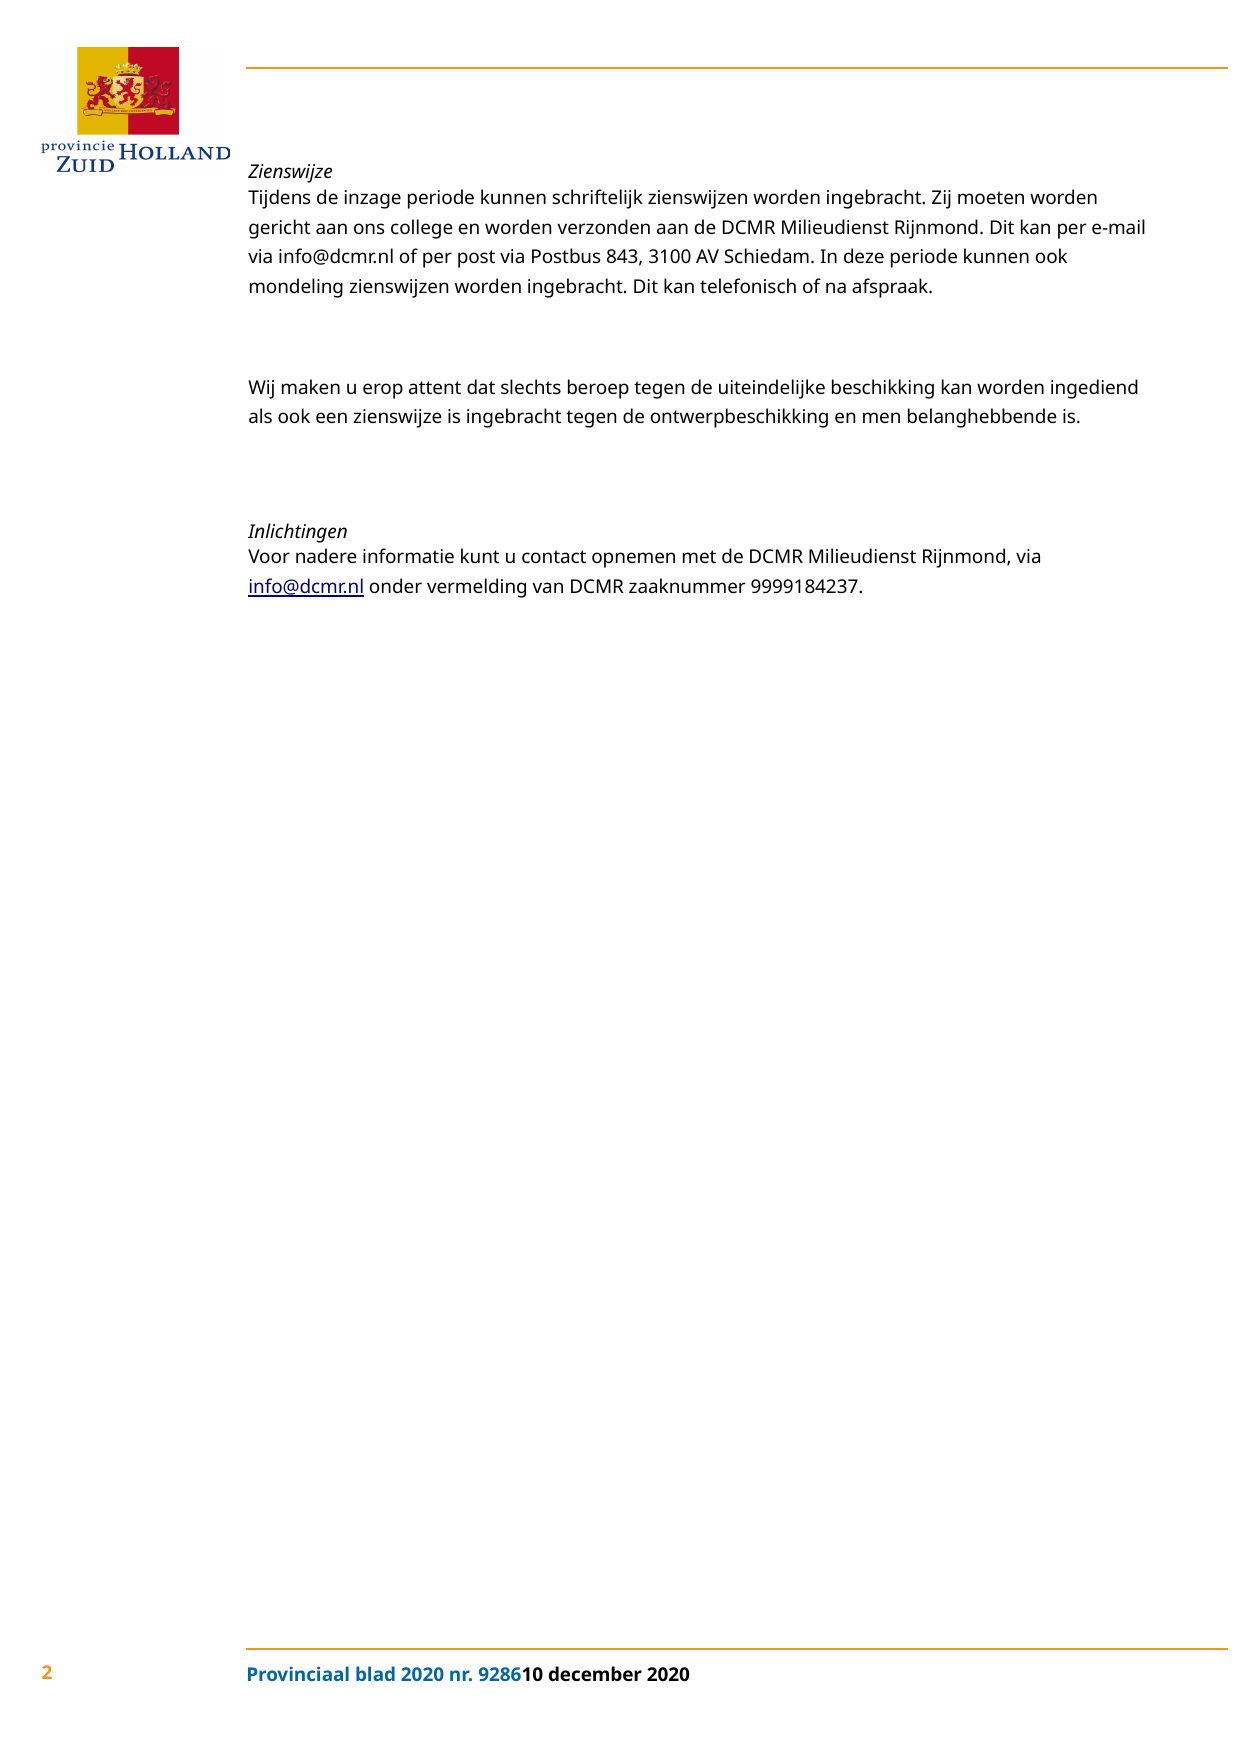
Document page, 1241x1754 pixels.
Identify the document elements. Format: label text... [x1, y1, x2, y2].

text Zienswijze [248, 159, 1152, 184]
picture [41, 47, 231, 172]
text Inlichtingen [248, 518, 1152, 544]
text Voor nadere informatie kunt u contact opnemen met de DCMR Milieudienst Rijnmond, via info@dcmr.nl onder vermelding van DCMR zaaknummer 9999184237. [248, 544, 1152, 599]
text Wij maken u erop attent dat slechts beroep tegen de uiteindelijke beschikking kan worden ingediend als ook een zienswijze is ingebracht tegen de ontwerpbeschikking en men belanghebbende is. [248, 374, 1152, 429]
text Tijdens de inzage periode kunnen schriftelijk zienswijzen worden ingebracht. Zij moeten worden gericht aan ons college en worden verzonden aan de DCMR Milieudienst Rijnmond. Dit kan per e-mail via info@dcmr.nl of per post via Postbus 843, 3100 AV Schiedam. In deze periode kunnen ook mondeling zienswijzen worden ingebracht. Dit kan telefonisch of na afspraak. [248, 184, 1152, 299]
